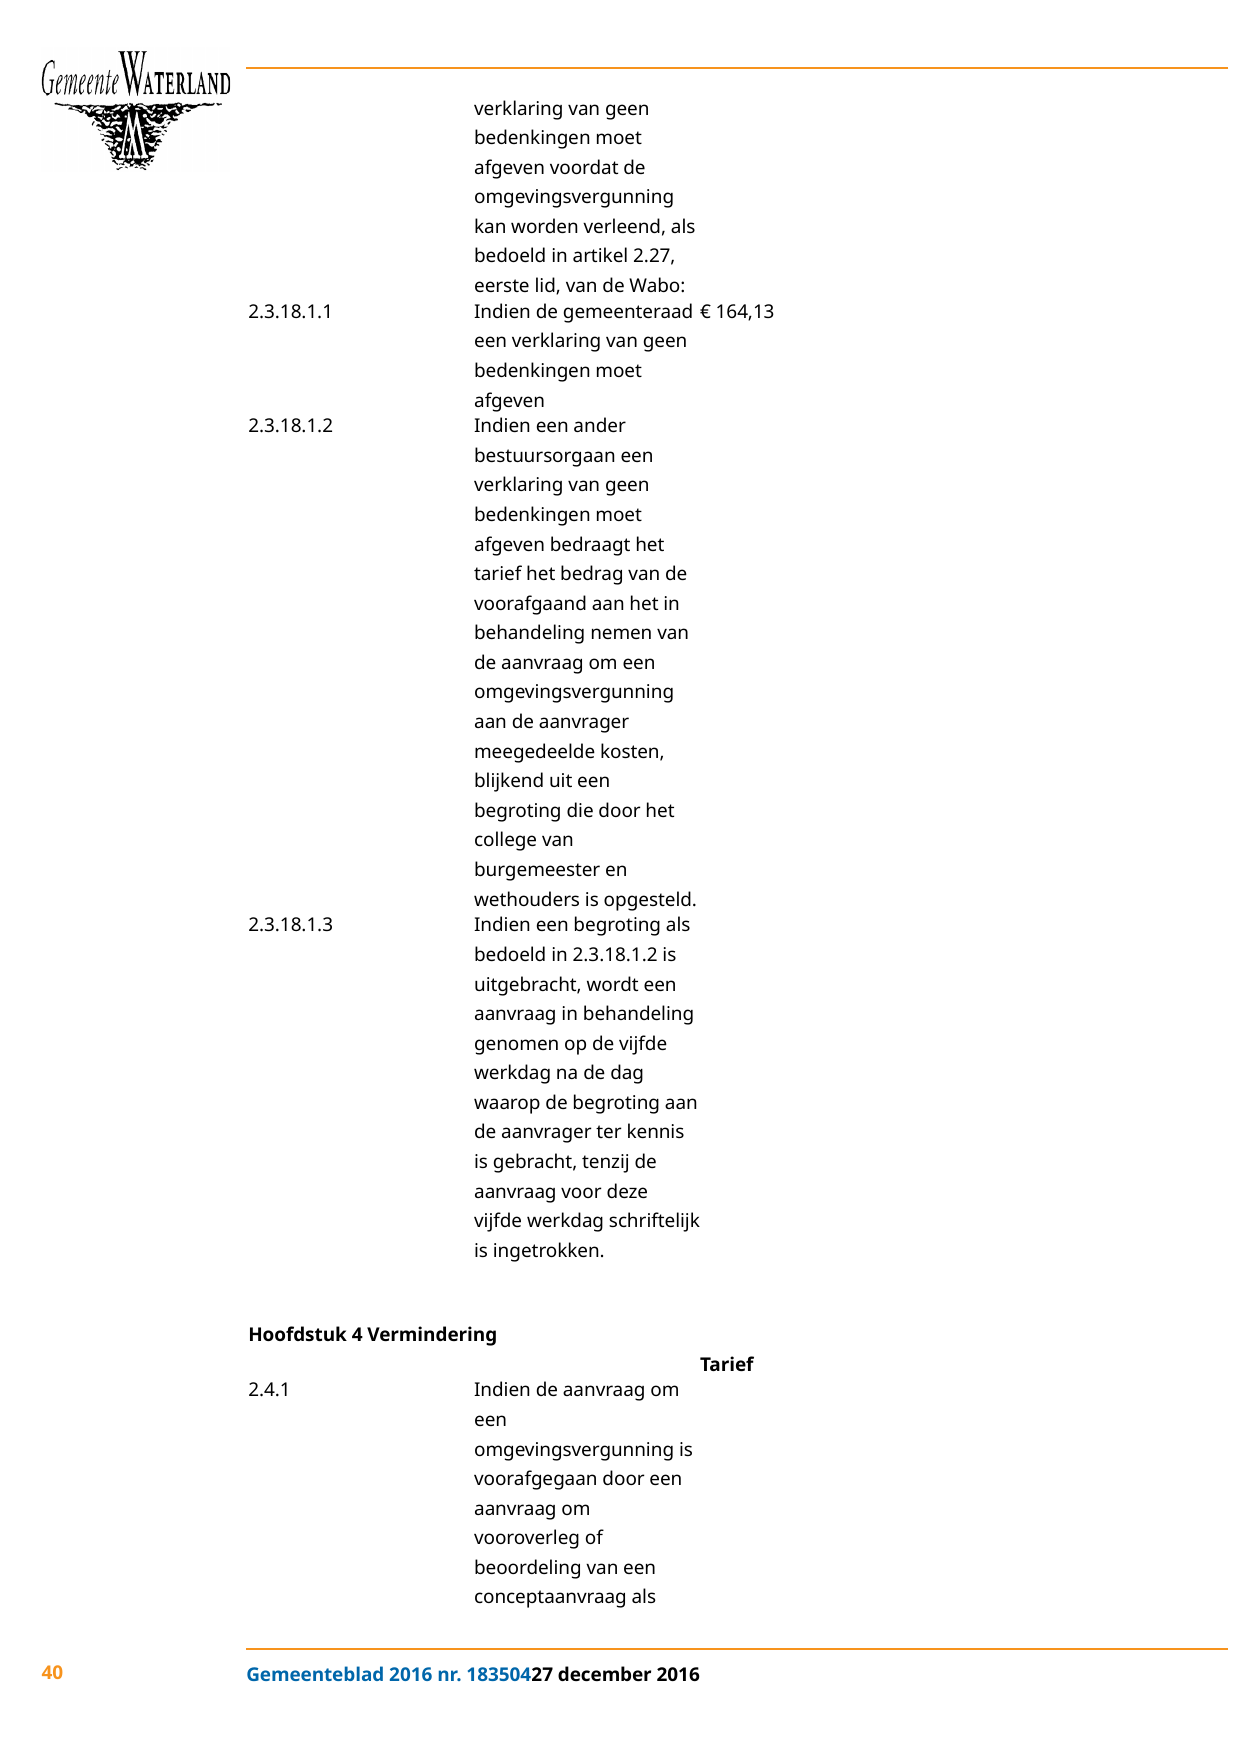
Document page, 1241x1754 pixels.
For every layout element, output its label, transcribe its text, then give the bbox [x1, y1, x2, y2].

table_cell [700, 1377, 926, 1609]
table_cell [700, 95, 926, 298]
table_cell [248, 95, 474, 298]
text Hoofdstuk 4 Vermindering [248, 1321, 1152, 1347]
table_cell [926, 1263, 1152, 1288]
table_cell Indien een begroting als bedoeld in 2.3.18.1.2 is uitgebracht, wordt een aanvraag in behandeling genomen op de vijfde werkdag na de dag waarop de begroting aan de aanvrager ter kennis is gebracht, tenzij de aanvraag voor deze vijfde werkdag schriftelijk is ingetrokken. [474, 912, 700, 1263]
table_header [474, 1351, 700, 1377]
table_cell Indien een ander bestuursorgaan een verklaring van geen bedenkingen moet afgeven bedraagt het tarief het bedrag van de voorafgaand aan het in behandeling nemen van de aanvraag om een omgevingsvergunning aan de aanvrager meegedeelde kosten, blijkend uit een begroting die door het college van burgemeester en wethouders is opgesteld. [474, 413, 700, 912]
table_cell € 164,13 [700, 298, 926, 412]
table_cell [248, 1263, 474, 1288]
table_cell [700, 1263, 926, 1288]
table_cell Indien de gemeenteraad een verklaring van geen bedenkingen moet afgeven [474, 298, 700, 412]
table_cell [474, 1263, 700, 1288]
table_cell 2.3.18.1.2 [248, 413, 474, 912]
table_header Tarief [700, 1351, 926, 1377]
picture [41, 47, 231, 172]
table_header [248, 1351, 474, 1377]
table_cell 2.4.1 [248, 1377, 474, 1609]
table_cell verklaring van geen bedenkingen moet afgeven voordat de omgevingsvergunning kan worden verleend, als bedoeld in artikel 2.27, eerste lid, van de Wabo: [474, 95, 700, 298]
table_cell 2.3.18.1.3 [248, 912, 474, 1263]
table_cell Indien de aanvraag om een omgevingsvergunning is voorafgegaan door een aanvraag om vooroverleg of beoordeling van een conceptaanvraag als [474, 1377, 700, 1609]
table_cell 2.3.18.1.1 [248, 298, 474, 412]
